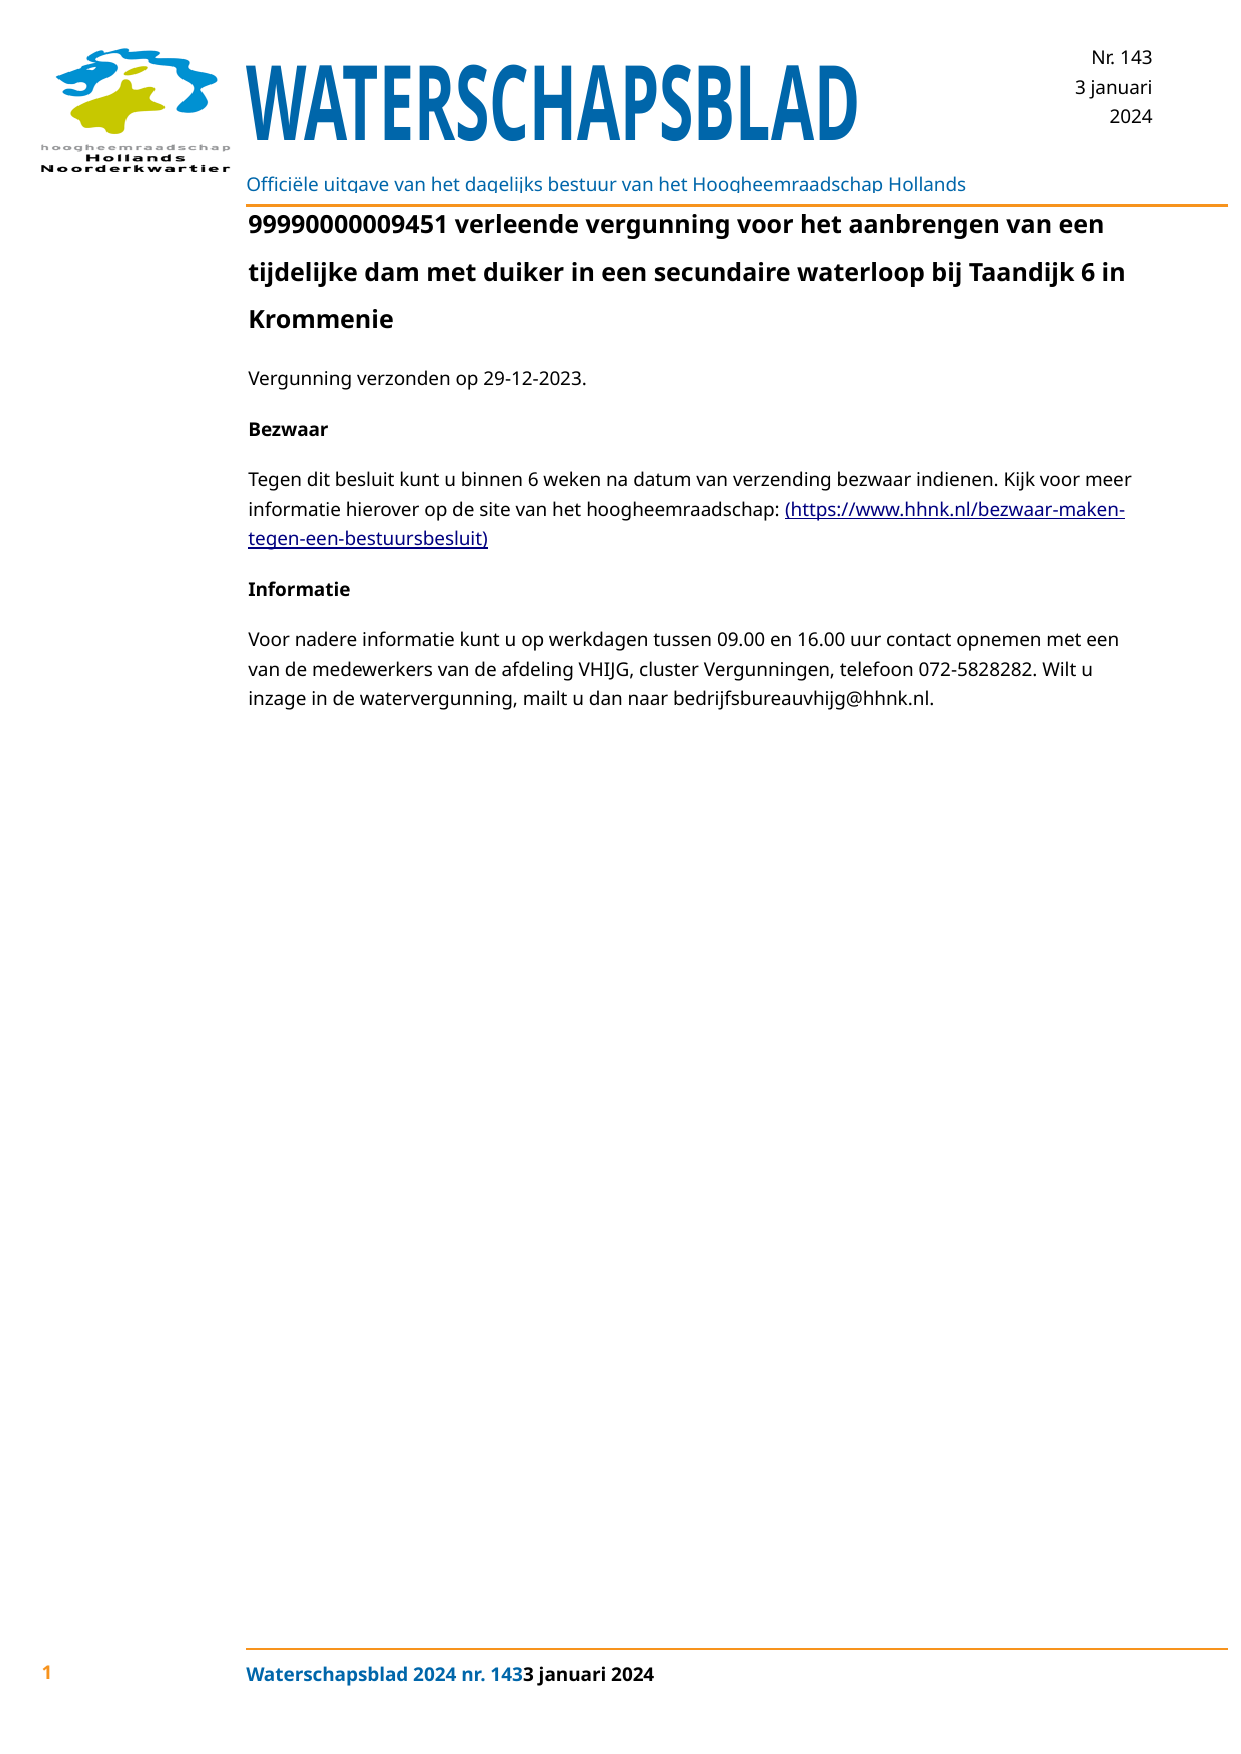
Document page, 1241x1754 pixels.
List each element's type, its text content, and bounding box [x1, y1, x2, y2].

text 99990000009451 verleende vergunning voor het aanbrengen van een tijdelijke dam met duiker in een secundaire waterloop bij Taandijk 6 in Krommenie [248, 207, 1152, 336]
text Bezwaar [248, 416, 1152, 442]
text Tegen dit besluit kunt u binnen 6 weken na datum van verzending bezwaar indienen. Kijk voor meer informatie hierover op de site van het hoogheemraadschap: (https://www.hhnk.nl/bezwaar-maken-tegen-een-bestuursbesluit) [248, 466, 1152, 551]
text Vergunning verzonden op 29-12-2023. [248, 366, 1152, 391]
text Informatie [248, 576, 1152, 602]
text Voor nadere informatie kunt u op werkdagen tussen 09.00 en 16.00 uur contact opnemen met een van de medewerkers van de afdeling VHIJG, cluster Vergunningen, telefoon 072-5828282. Wilt u inzage in de watervergunning, mailt u dan naar bedrijfsbureauvhijg@hhnk.nl. [248, 626, 1152, 711]
picture [41, 47, 231, 172]
